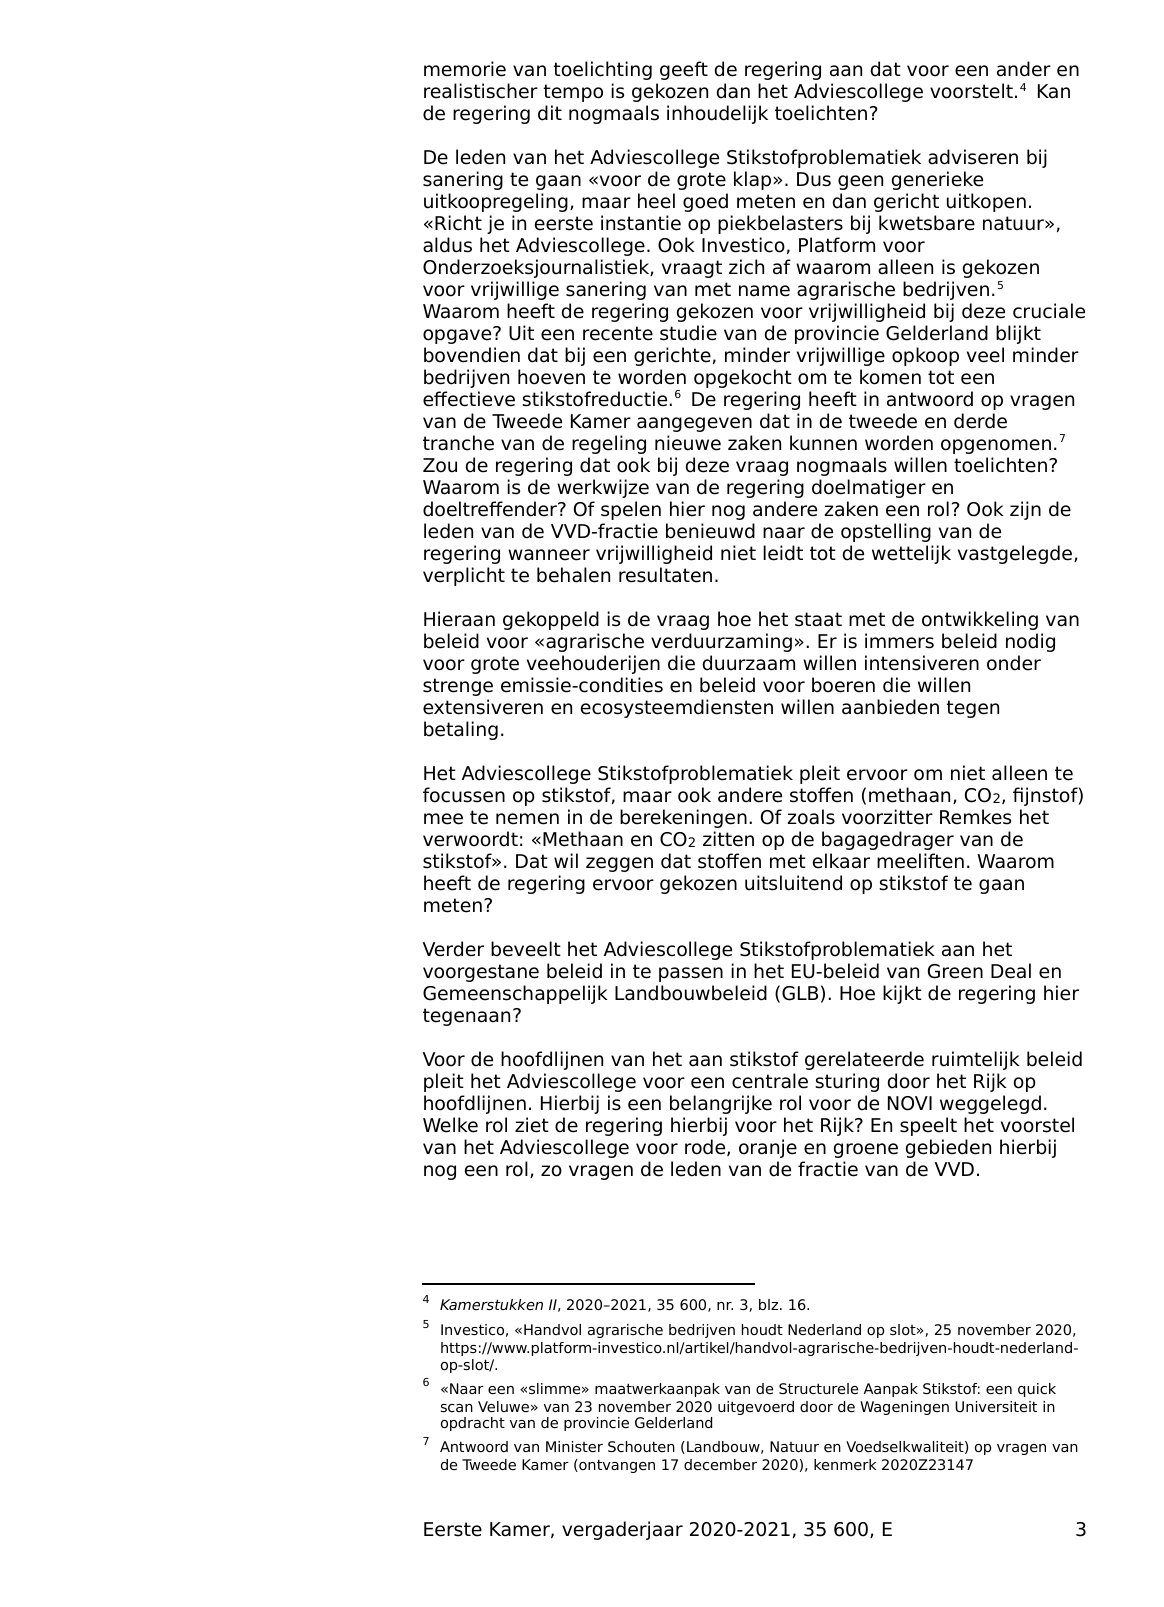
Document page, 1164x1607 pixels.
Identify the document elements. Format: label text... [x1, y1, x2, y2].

text Kamerstukken II, 2020–2021, 35 600, nr. 3, blz. 16. [422, 1293, 1087, 1315]
text memorie van toelichting geeft de regering aan dat voor een ander en realistischer tempo is gekozen dan het Adviescollege voorstelt. Kan de regering dit nogmaals inhoudelijk toelichten? [422, 59, 1087, 125]
text Verder beveelt het Adviescollege Stikstofproblematiek aan het voorgestane beleid in te passen in het EU-beleid van Green Deal en Gemeenschappelijk Landbouwbeleid (GLB). Hoe kijkt de regering hier tegenaan? [422, 939, 1087, 1027]
text De leden van het Adviescollege Stikstofproblematiek adviseren bij sanering te gaan «voor de grote klap». Dus geen generieke uitkoopregeling, maar heel goed meten en dan gericht uitkopen. «Richt je in eerste instantie op piekbelasters bij kwetsbare natuur», aldus het Adviescollege. Ook Investico, Platform voor Onderzoeksjournalistiek, vraagt zich af waarom alleen is gekozen voor vrijwillige sanering van met name agrarische bedrijven. Waarom heeft de regering gekozen voor vrijwilligheid bij deze cruciale opgave? Uit een recente studie van de provincie Gelderland blijkt bovendien dat bij een gerichte, minder vrijwillige opkoop veel minder bedrijven hoeven te worden opgekocht om te komen tot een effectieve stikstofreductie. De regering heeft in antwoord op vragen van de Tweede Kamer aangegeven dat in de tweede en derde tranche van de regeling nieuwe zaken kunnen worden opgenomen. Zou de regering dat ook bij deze vraag nogmaals willen toelichten? Waarom is de werkwijze van de regering doelmatiger en doeltreffender? Of spelen hier nog andere zaken een rol? Ook zijn de leden van de VVD-fractie benieuwd naar de opstelling van de regering wanneer vrijwilligheid niet leidt tot de wettelijk vastgelegde, verplicht te behalen resultaten. [422, 147, 1087, 587]
text «Naar een «slimme» maatwerkaanpak van de Structurele Aanpak Stikstof: een quick scan Veluwe» van 23 november 2020 uitgevoerd door de Wageningen Universiteit in opdracht van de provincie Gelderland [422, 1377, 1087, 1432]
text Antwoord van Minister Schouten (Landbouw, Natuur en Voedselkwaliteit) op vragen van de Tweede Kamer (ontvangen 17 december 2020), kenmerk 2020Z23147 [422, 1435, 1087, 1474]
text Voor de hoofdlijnen van het aan stikstof gerelateerde ruimtelijk beleid pleit het Adviescollege voor een centrale sturing door het Rijk op hoofdlijnen. Hierbij is een belangrijke rol voor de NOVI weggelegd. Welke rol ziet de regering hierbij voor het Rijk? En speelt het voorstel van het Adviescollege voor rode, oranje en groene gebieden hierbij nog een rol, zo vragen de leden van de fractie van de VVD. [422, 1049, 1087, 1181]
text Het Adviescollege Stikstofproblematiek pleit ervoor om niet alleen te focussen op stikstof, maar ook andere stoffen (methaan, CO2, fijnstof) mee te nemen in de berekeningen. Of zoals voorzitter Remkes het verwoordt: «Methaan en CO2 zitten op de bagagedrager van de stikstof». Dat wil zeggen dat stoffen met elkaar meeliften. Waarom heeft de regering ervoor gekozen uitsluitend op stikstof te gaan meten? [422, 763, 1087, 917]
text Hieraan gekoppeld is de vraag hoe het staat met de ontwikkeling van beleid voor «agrarische verduurzaming». Er is immers beleid nodig voor grote veehouderijen die duurzaam willen intensiveren onder strenge emissie-condities en beleid voor boeren die willen extensiveren en ecosysteemdiensten willen aanbieden tegen betaling. [422, 609, 1087, 741]
text Investico, «Handvol agrarische bedrijven houdt Nederland op slot», 25 november 2020, https://www.platform-investico.nl/artikel/handvol-agrarische-bedrijven-houdt-nederland-op-slot/. [422, 1318, 1087, 1374]
